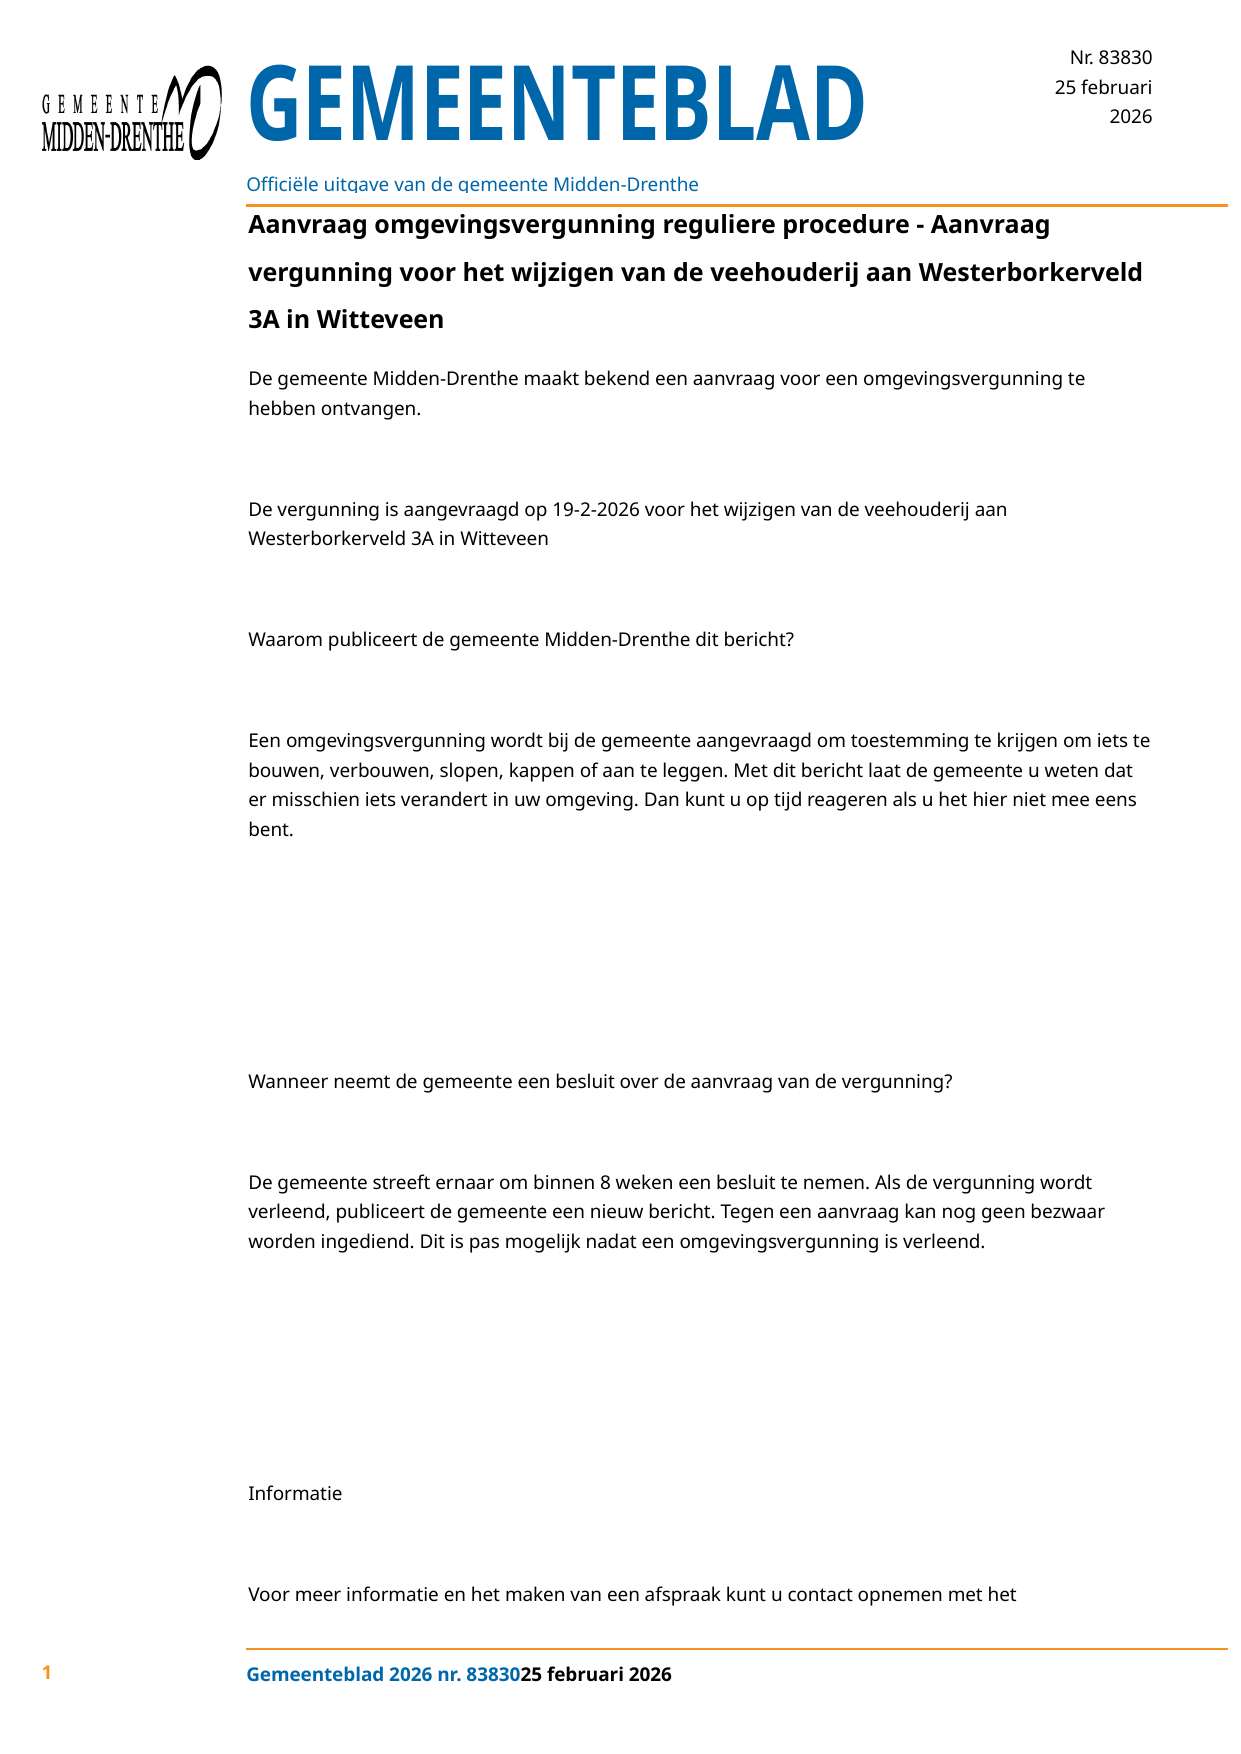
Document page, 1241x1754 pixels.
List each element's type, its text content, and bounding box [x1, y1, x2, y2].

text Een omgevingsvergunning wordt bij de gemeente aangevraagd om toestemming te krijgen om iets te bouwen, verbouwen, slopen, kappen of aan te leggen. Met dit bericht laat de gemeente u weten dat er misschien iets verandert in uw omgeving. Dan kunt u op tijd reageren als u het hier niet mee eens bent. [248, 727, 1152, 842]
text Waarom publiceert de gemeente Midden-Drenthe dit bericht? [248, 626, 1152, 652]
text De gemeente streeft ernaar om binnen 8 weken een besluit te nemen. Als de vergunning wordt verleend, publiceert de gemeente een nieuw bericht. Tegen een aanvraag kan nog geen bezwaar worden ingediend. Dit is pas mogelijk nadat een omgevingsvergunning is verleend. [248, 1169, 1152, 1254]
picture [41, 47, 231, 172]
text Informatie [248, 1480, 1152, 1506]
text Aanvraag omgevingsvergunning reguliere procedure - Aanvraag vergunning voor het wijzigen van de veehouderij aan Westerborkerveld 3A in Witteveen [248, 207, 1152, 336]
text Voor meer informatie en het maken van een afspraak kunt u contact opnemen met het [248, 1581, 1152, 1607]
text Wanneer neemt de gemeente een besluit over de aanvraag van de vergunning? [248, 1068, 1152, 1094]
text De vergunning is aangevraagd op 19-2-2026 voor het wijzigen van de veehouderij aan Westerborkerveld 3A in Witteveen [248, 496, 1152, 551]
text De gemeente Midden-Drenthe maakt bekend een aanvraag voor een omgevingsvergunning te hebben ontvangen. [248, 366, 1152, 421]
